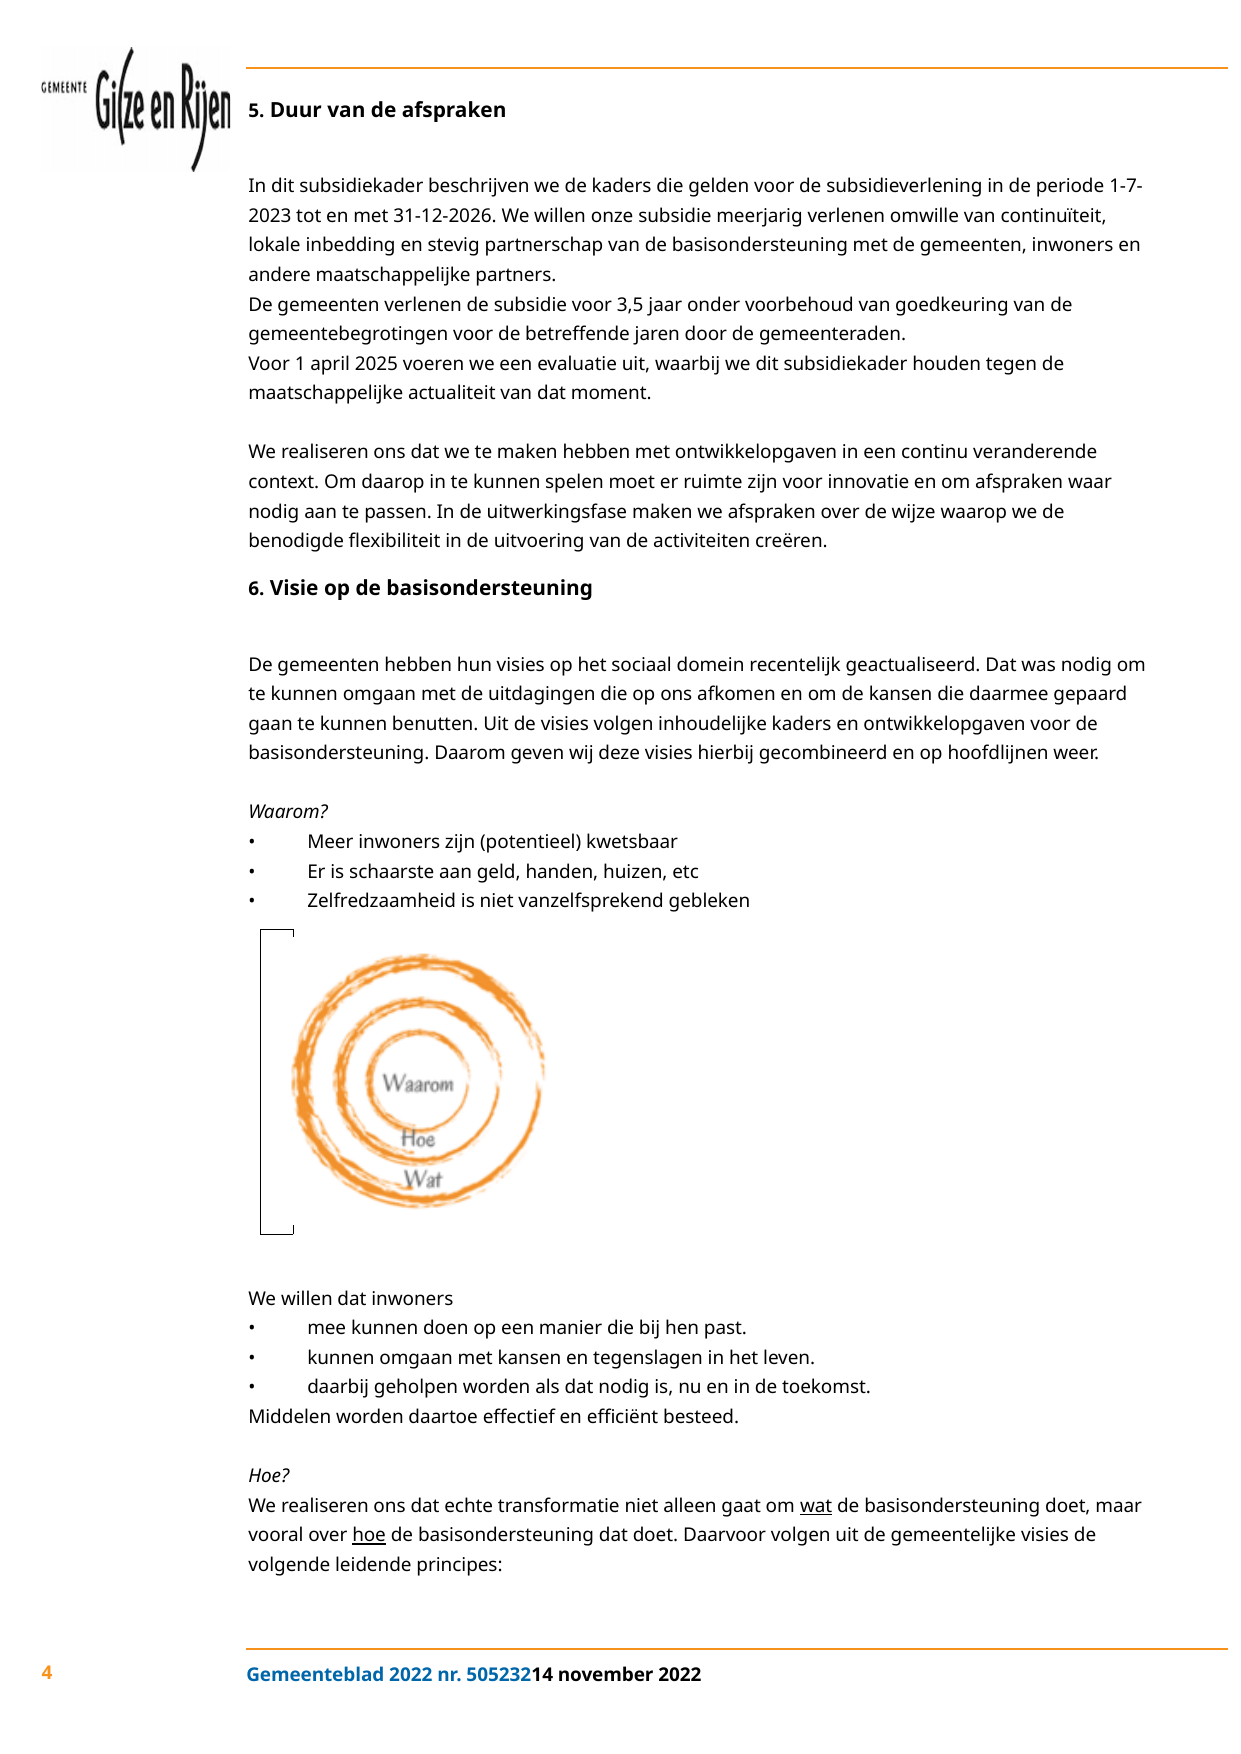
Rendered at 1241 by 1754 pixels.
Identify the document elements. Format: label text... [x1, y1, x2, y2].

list Er is schaarste aan geld, handen, huizen, etc [248, 858, 1152, 884]
text De gemeenten verlenen de subsidie voor 3,5 jaar onder voorbehoud van goedkeuring van de gemeentebegrotingen voor de betreffende jaren door de gemeenteraden. [248, 291, 1152, 346]
text De gemeenten hebben hun visies op het sociaal domein recentelijk geactualiseerd. Dat was nodig om te kunnen omgaan met de uitdagingen die op ons afkomen en om de kansen die daarmee gepaard gaan te kunnen benutten. Uit de visies volgen inhoudelijke kaders en ontwikkelopgaven voor de basisondersteuning. Daarom geven wij deze visies hierbij gecombineerd en op hoofdlijnen weer. [248, 651, 1152, 765]
list mee kunnen doen op een manier die bij hen past. [248, 1314, 1152, 1340]
text Waarom? [248, 799, 1152, 824]
text Middelen worden daartoe effectief en efficiënt besteed. [248, 1403, 1152, 1429]
text In dit subsidiekader beschrijven we de kaders die gelden voor de subsidieverlening in de periode 1-7-2023 tot en met 31-12-2026. We willen onze subsidie meerjarig verlenen omwille van continuïteit, lokale inbedding en stevig partnerschap van de basisondersteuning met de gemeenten, inwoners en andere maatschappelijke partners. [248, 172, 1152, 287]
text Hoe? [248, 1462, 1152, 1488]
text We realiseren ons dat we te maken hebben met ontwikkelopgaven in een continu veranderende context. Om daarop in te kunnen spelen moet er ruimte zijn voor innovatie en om afspraken waar nodig aan te passen. In de uitwerkingsfase maken we afspraken over de wijze waarop we de benodigde flexibiliteit in de uitvoering van de activiteiten creëren. [248, 439, 1152, 553]
list Meer inwoners zijn (potentieel) kwetsbaar [248, 828, 1152, 854]
picture [41, 47, 231, 172]
list kunnen omgaan met kansen en tegenslagen in het leven. [248, 1344, 1152, 1370]
list Zelfredzaamheid is niet vanzelfsprekend gebleken [248, 887, 1152, 913]
text We realiseren ons dat echte transformatie niet alleen gaat om wat de basisondersteuning doet, maar vooral over hoe de basisondersteuning dat doet. Daarvoor volgen uit de gemeentelijke visies de volgende leidende principes: [248, 1492, 1152, 1577]
text We willen dat inwoners [248, 1285, 1152, 1311]
text 6. Visie op de basisondersteuning [248, 573, 1152, 602]
text Voor 1 april 2025 voeren we een evaluatie uit, waarbij we dit subsidiekader houden tegen de maatschappelijke actualiteit van dat moment. [248, 350, 1152, 405]
list daarbij geholpen worden als dat nodig is, nu en in de toekomst. [248, 1373, 1152, 1399]
picture [268, 937, 565, 1225]
text 5. Duur van de afspraken [248, 95, 1152, 123]
